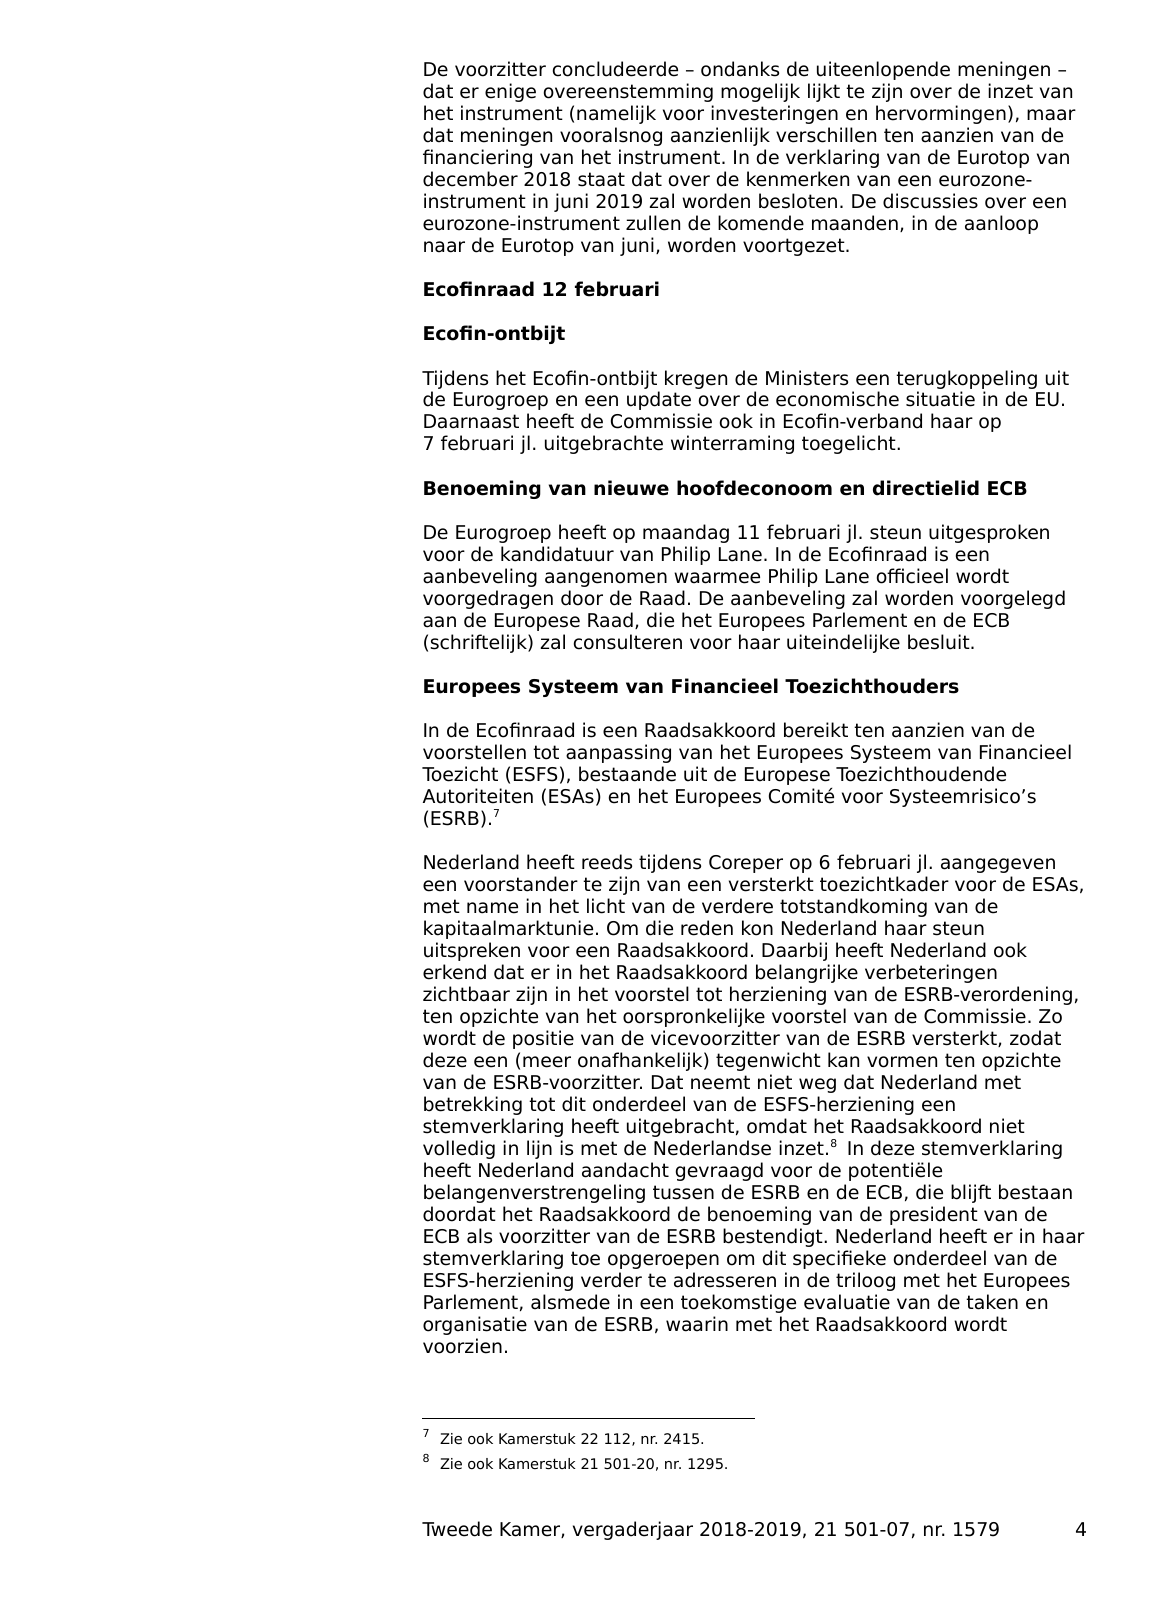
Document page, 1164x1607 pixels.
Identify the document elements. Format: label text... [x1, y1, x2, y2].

subtitle Benoeming van nieuwe hoofdeconoom en directielid ECB [422, 477, 1087, 499]
text In de Ecofinraad is een Raadsakkoord bereikt ten aanzien van de voorstellen tot aanpassing van het Europees Systeem van Financieel Toezicht (ESFS), bestaande uit de Europese Toezichthoudende Autoriteiten (ESAs) en het Europees Comité voor Systeemrisico’s (ESRB). [422, 720, 1087, 830]
subtitle Europees Systeem van Financieel Toezichthouders [422, 676, 1087, 698]
subtitle Ecofinraad 12 februari [422, 279, 1087, 301]
text Nederland heeft reeds tijdens Coreper op 6 februari jl. aangegeven een voorstander te zijn van een versterkt toezichtkader voor de ESAs, met name in het licht van de verdere totstandkoming van de kapitaalmarktunie. Om die reden kon Nederland haar steun uitspreken voor een Raadsakkoord. Daarbij heeft Nederland ook erkend dat er in het Raadsakkoord belangrijke verbeteringen zichtbaar zijn in het voorstel tot herziening van de ESRB-verordening, ten opzichte van het oorspronkelijke voorstel van de Commissie. Zo wordt de positie van de vicevoorzitter van de ESRB versterkt, zodat deze een (meer onafhankelijk) tegenwicht kan vormen ten opzichte van de ESRB-voorzitter. Dat neemt niet weg dat Nederland met betrekking tot dit onderdeel van de ESFS-herziening een stemverklaring heeft uitgebracht, omdat het Raadsakkoord niet volledig in lijn is met de Nederlandse inzet. In deze stemverklaring heeft Nederland aandacht gevraagd voor de potentiële belangenverstrengeling tussen de ESRB en de ECB, die blijft bestaan doordat het Raadsakkoord de benoeming van de president van de ECB als voorzitter van de ESRB bestendigt. Nederland heeft er in haar stemverklaring toe opgeroepen om dit specifieke onderdeel van de ESFS-herziening verder te adresseren in de triloog met het Europees Parlement, alsmede in een toekomstige evaluatie van de taken en organisatie van de ESRB, waarin met het Raadsakkoord wordt voorzien. [422, 852, 1087, 1357]
text Tijdens het Ecofin-ontbijt kregen de Ministers een terugkoppeling uit de Eurogroep en een update over de economische situatie in de EU. Daarnaast heeft de Commissie ook in Ecofin-verband haar op 7 februari jl. uitgebrachte winterraming toegelicht. [422, 367, 1087, 455]
text Zie ook Kamerstuk 21 501-20, nr. 1295. [422, 1452, 1087, 1474]
text De Eurogroep heeft op maandag 11 februari jl. steun uitgesproken voor de kandidatuur van Philip Lane. In de Ecofinraad is een aanbeveling aangenomen waarmee Philip Lane officieel wordt voorgedragen door de Raad. De aanbeveling zal worden voorgelegd aan de Europese Raad, die het Europees Parlement en de ECB (schriftelijk) zal consulteren voor haar uiteindelijke besluit. [422, 522, 1087, 653]
subtitle Ecofin-ontbijt [422, 323, 1087, 345]
text Zie ook Kamerstuk 22 112, nr. 2415. [422, 1427, 1087, 1449]
text De voorzitter concludeerde – ondanks de uiteenlopende meningen – dat er enige overeenstemming mogelijk lijkt te zijn over de inzet van het instrument (namelijk voor investeringen en hervormingen), maar dat meningen vooralsnog aanzienlijk verschillen ten aanzien van de financiering van het instrument. In de verklaring van de Eurotop van december 2018 staat dat over de kenmerken van een eurozone-instrument in juni 2019 zal worden besloten. De discussies over een eurozone-instrument zullen de komende maanden, in de aanloop naar de Eurotop van juni, worden voortgezet. [422, 59, 1087, 257]
